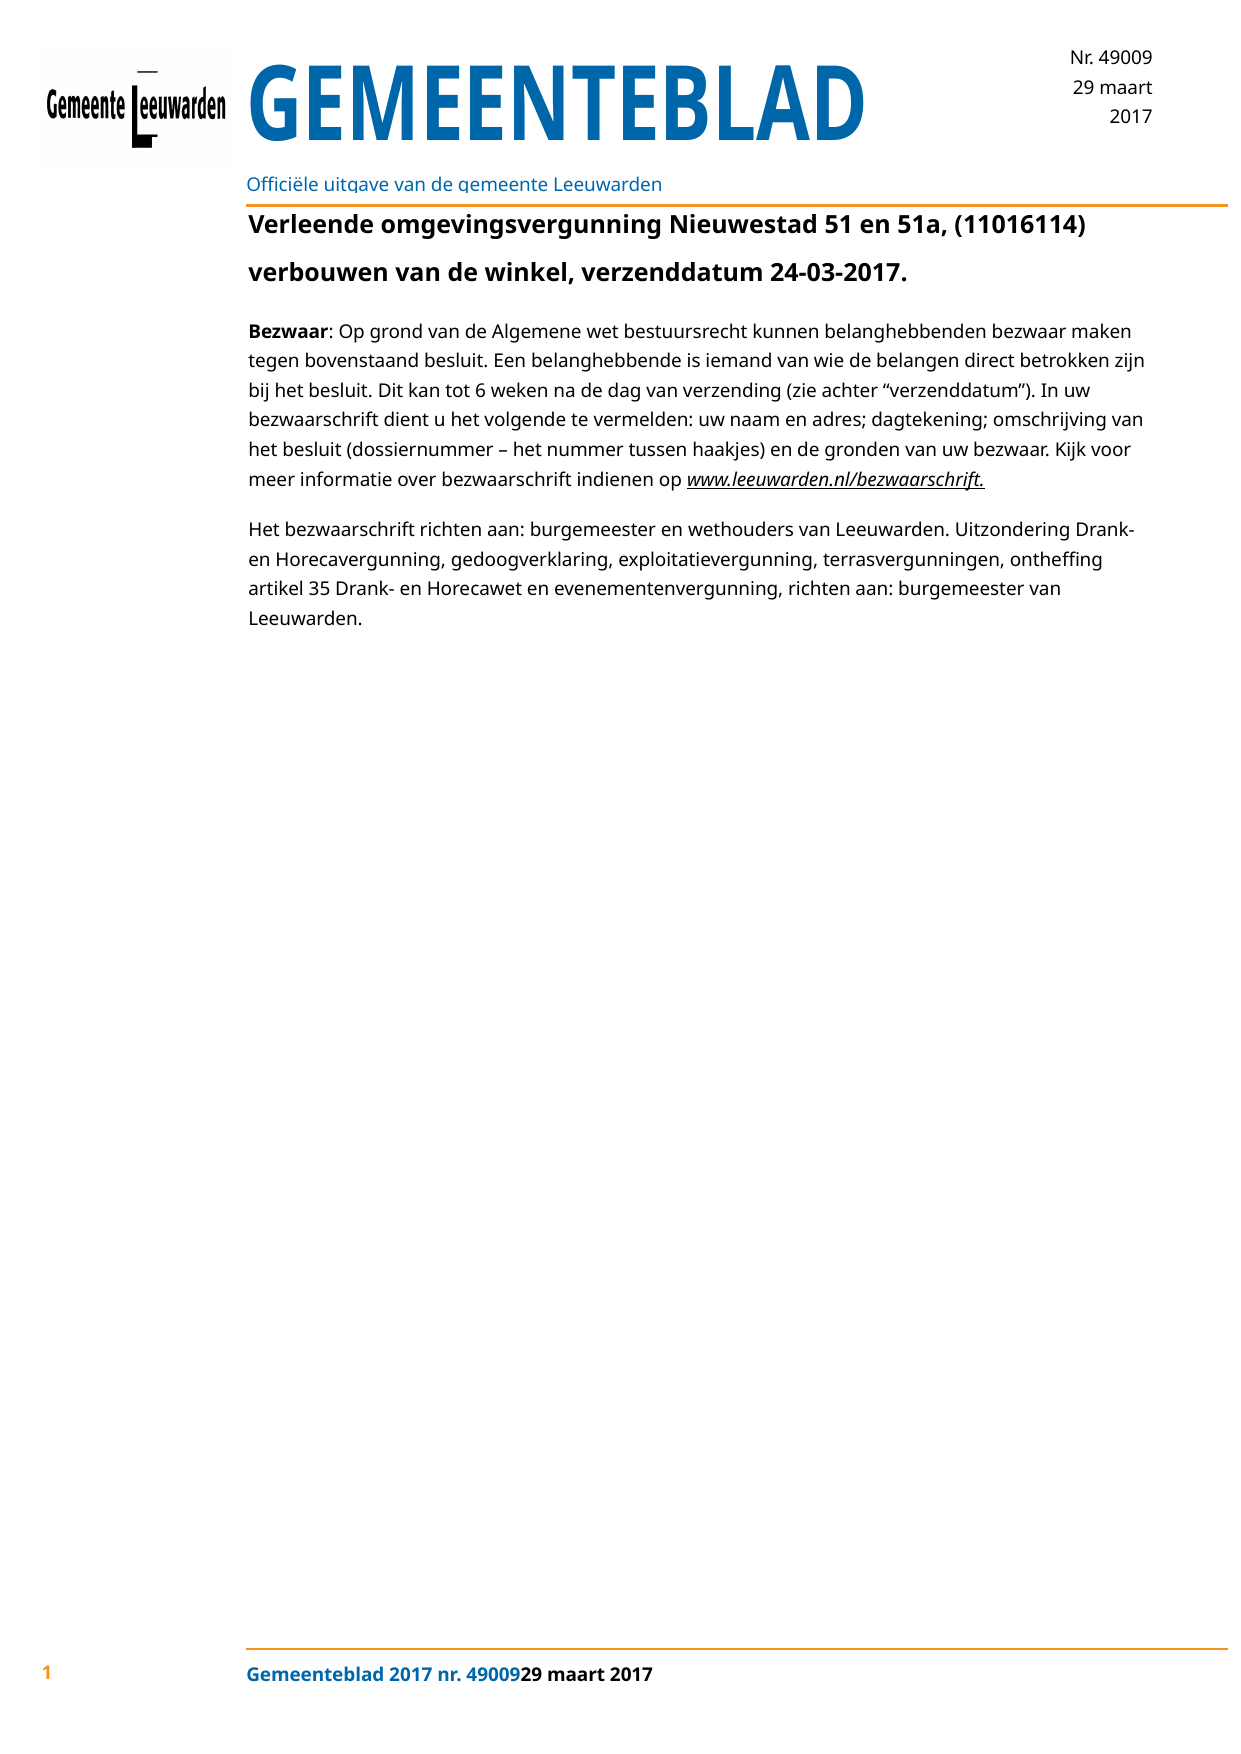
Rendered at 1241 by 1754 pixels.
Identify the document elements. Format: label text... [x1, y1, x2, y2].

text Verleende omgevingsvergunning Nieuwestad 51 en 51a, (11016114) verbouwen van de winkel, verzenddatum 24-03-2017. [248, 207, 1152, 288]
picture [41, 47, 231, 172]
text Bezwaar: Op grond van de Algemene wet bestuursrecht kunnen belanghebbenden bezwaar maken tegen bovenstaand besluit. Een belanghebbende is iemand van wie de belangen direct betrokken zijn bij het besluit. Dit kan tot 6 weken na de dag van verzending (zie achter “verzenddatum”). In uw bezwaarschrift dient u het volgende te vermelden: uw naam en adres; dagtekening; omschrijving van het besluit (dossiernummer – het nummer tussen haakjes) en de gronden van uw bezwaar. Kijk voor meer informatie over bezwaarschrift indienen op www.leeuwarden.nl/bezwaarschrift. [248, 318, 1152, 492]
text Het bezwaarschrift richten aan: burgemeester en wethouders van Leeuwarden. Uitzondering Drank- en Horecavergunning, gedoogverklaring, exploitatievergunning, terrasvergunningen, ontheffing artikel 35 Drank- en Horecawet en evenementenvergunning, richten aan: burgemeester van Leeuwarden. [248, 516, 1152, 631]
